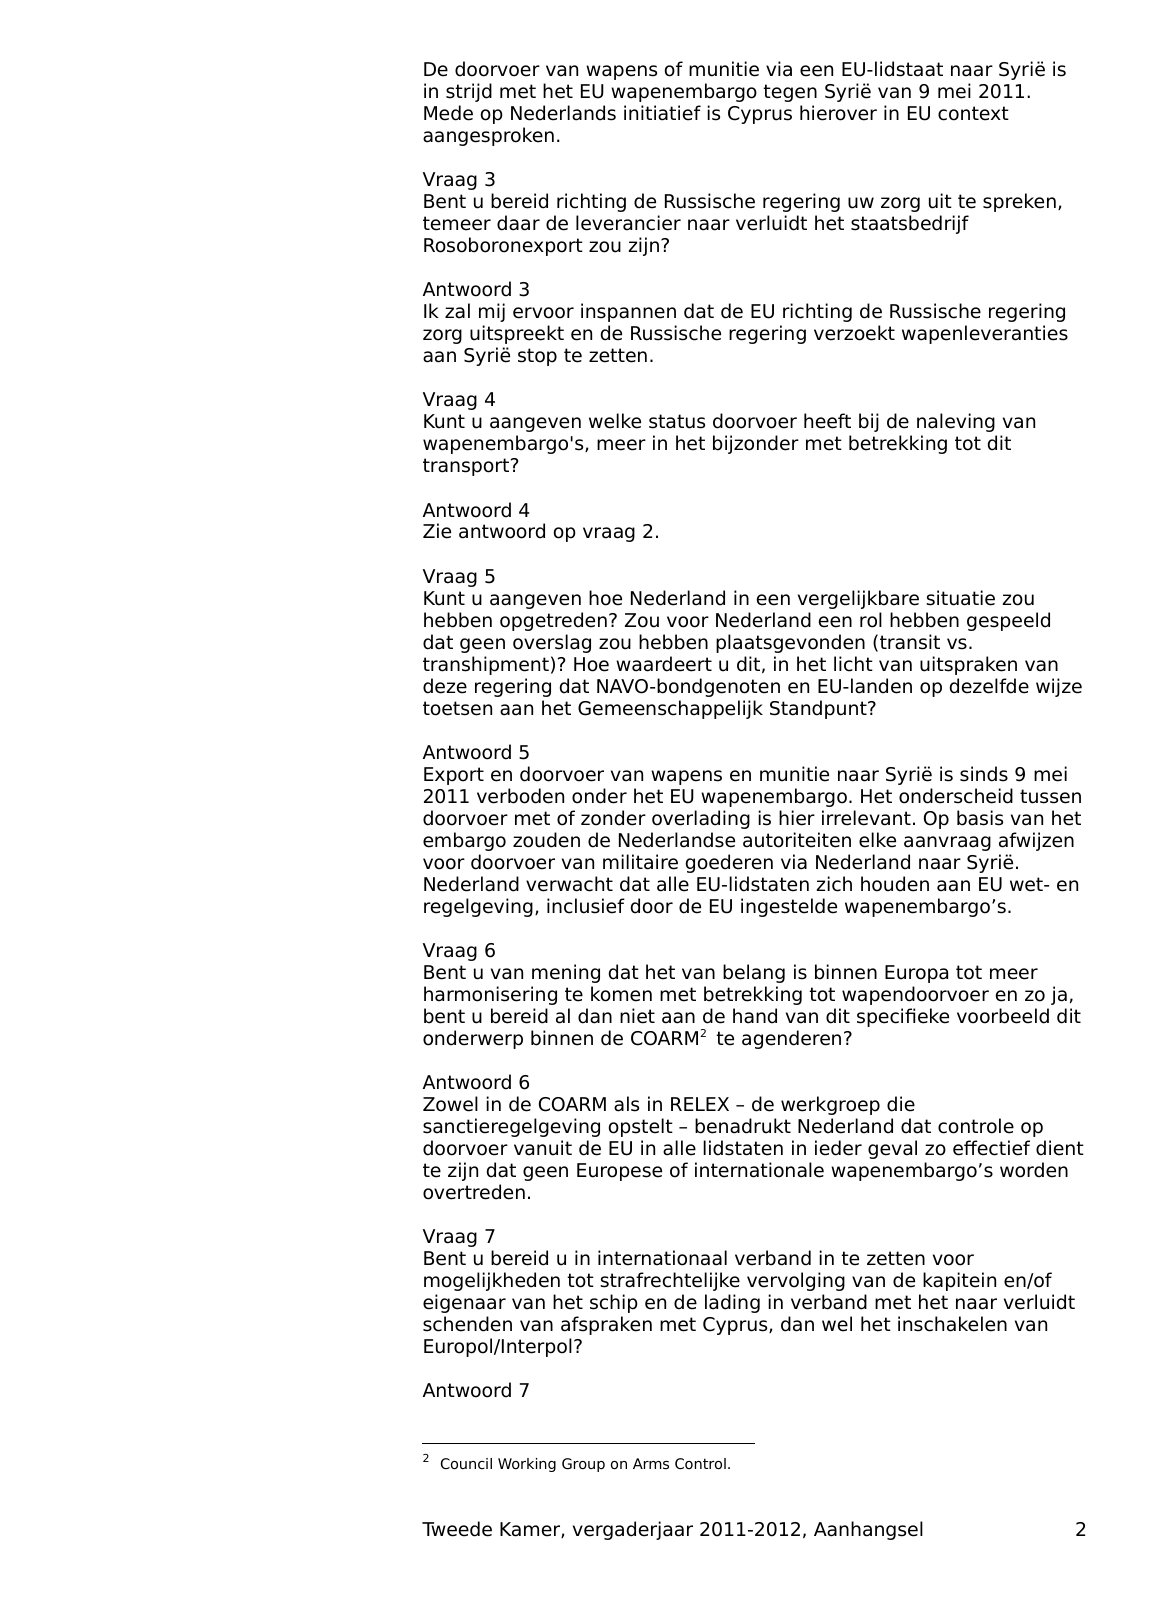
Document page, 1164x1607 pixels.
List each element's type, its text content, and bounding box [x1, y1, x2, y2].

text Zowel in de COARM als in RELEX – de werkgroep die sanctieregelgeving opstelt – benadrukt Nederland dat controle op doorvoer vanuit de EU in alle lidstaten in ieder geval zo effectief dient te zijn dat geen Europese of internationale wapenembargo’s worden overtreden. [422, 1094, 1087, 1204]
text Vraag 7 [422, 1226, 1087, 1248]
text Antwoord 5 [422, 742, 1087, 764]
text De doorvoer van wapens of munitie via een EU-lidstaat naar Syrië is in strijd met het EU wapenembargo tegen Syrië van 9 mei 2011. Mede op Nederlands initiatief is Cyprus hierover in EU context aangesproken. [422, 59, 1087, 147]
text Antwoord 6 [422, 1072, 1087, 1094]
text Antwoord 3 [422, 279, 1087, 301]
text Bent u bereid richting de Russische regering uw zorg uit te spreken, temeer daar de leverancier naar verluidt het staatsbedrijf Rosoboronexport zou zijn? [422, 191, 1087, 257]
text Export en doorvoer van wapens en munitie naar Syrië is sinds 9 mei 2011 verboden onder het EU wapenembargo. Het onderscheid tussen doorvoer met of zonder overlading is hier irrelevant. Op basis van het embargo zouden de Nederlandse autoriteiten elke aanvraag afwijzen voor doorvoer van militaire goederen via Nederland naar Syrië. Nederland verwacht dat alle EU-lidstaten zich houden aan EU wet- en regelgeving, inclusief door de EU ingestelde wapenembargo’s. [422, 764, 1087, 917]
text Ik zal mij ervoor inspannen dat de EU richting de Russische regering zorg uitspreekt en de Russische regering verzoekt wapenleveranties aan Syrië stop te zetten. [422, 301, 1087, 367]
text Vraag 6 [422, 940, 1087, 962]
text Vraag 5 [422, 566, 1087, 588]
text Bent u bereid u in internationaal verband in te zetten voor mogelijkheden tot strafrechtelijke vervolging van de kapitein en/of eigenaar van het schip en de lading in verband met het naar verluidt schenden van afspraken met Cyprus, dan wel het inschakelen van Europol/Interpol? [422, 1248, 1087, 1358]
text Antwoord 4 [422, 499, 1087, 521]
text Vraag 4 [422, 389, 1087, 411]
text Council Working Group on Arms Control. [422, 1452, 1087, 1474]
text Antwoord 7 [422, 1380, 1087, 1402]
text Vraag 3 [422, 169, 1087, 191]
text Zie antwoord op vraag 2. [422, 521, 1087, 543]
text Bent u van mening dat het van belang is binnen Europa tot meer harmonisering te komen met betrekking tot wapendoorvoer en zo ja, bent u bereid al dan niet aan de hand van dit specifieke voorbeeld dit onderwerp binnen de COARM te agenderen? [422, 962, 1087, 1049]
text Kunt u aangeven hoe Nederland in een vergelijkbare situatie zou hebben opgetreden? Zou voor Nederland een rol hebben gespeeld dat geen overslag zou hebben plaatsgevonden (transit vs. transhipment)? Hoe waardeert u dit, in het licht van uitspraken van deze regering dat NAVO-bondgenoten en EU-landen op dezelfde wijze toetsen aan het Gemeenschappelijk Standpunt? [422, 588, 1087, 719]
text Kunt u aangeven welke status doorvoer heeft bij de naleving van wapenembargo's, meer in het bijzonder met betrekking tot dit transport? [422, 411, 1087, 477]
